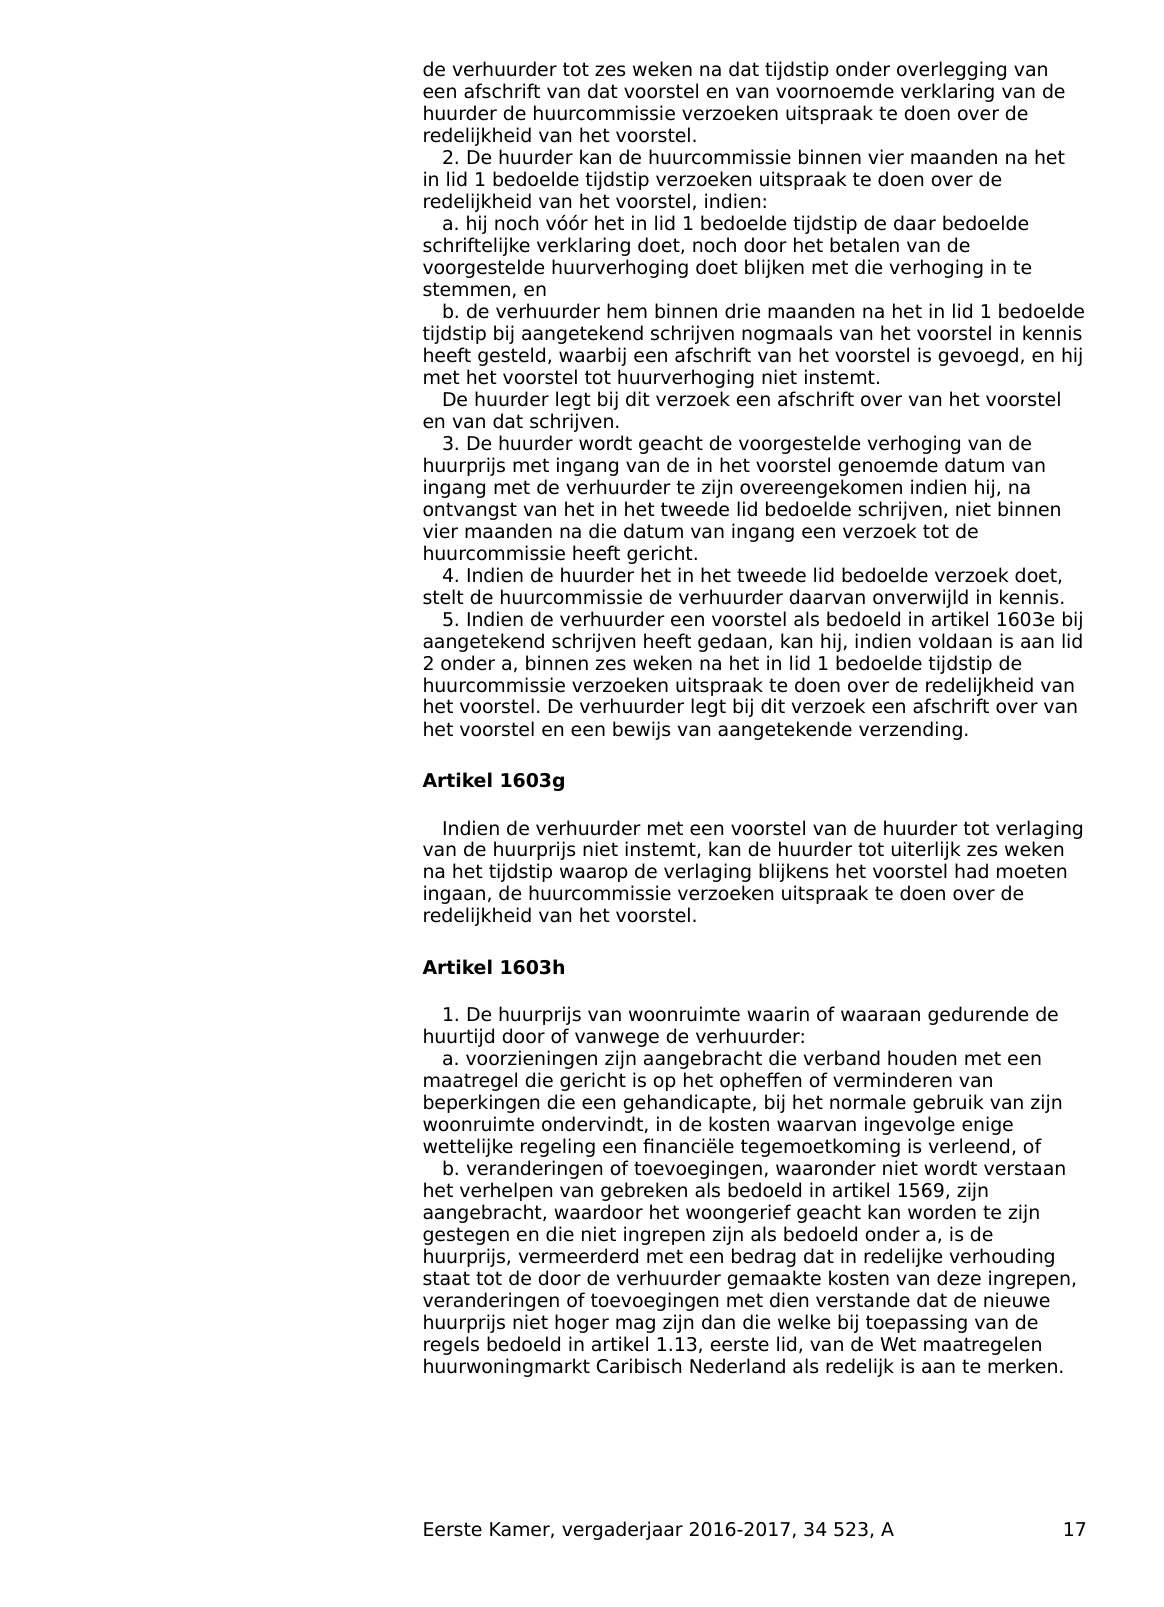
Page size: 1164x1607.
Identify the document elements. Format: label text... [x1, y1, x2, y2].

text Indien de verhuurder met een voorstel van de huurder tot verlaging van de huurprijs niet instemt, kan de huurder tot uiterlijk zes weken na het tijdstip waarop de verlaging blijkens het voorstel had moeten ingaan, de huurcommissie verzoeken uitspraak te doen over de redelijkheid van het voorstel. [422, 817, 1087, 927]
text 1. De huurprijs van woonruimte waarin of waaraan gedurende de huurtijd door of vanwege de verhuurder: [422, 1004, 1087, 1048]
text a. voorzieningen zijn aangebracht die verband houden met een maatregel die gericht is op het opheffen of verminderen van beperkingen die een gehandicapte, bij het normale gebruik van zijn woonruimte ondervindt, in de kosten waarvan ingevolge enige wettelijke regeling een financiële tegemoetkoming is verleend, of [422, 1048, 1087, 1158]
text 5. Indien de verhuurder een voorstel als bedoeld in artikel 1603e bij aangetekend schrijven heeft gedaan, kan hij, indien voldaan is aan lid 2 onder a, binnen zes weken na het in lid 1 bedoelde tijdstip de huurcommissie verzoeken uitspraak te doen over de redelijkheid van het voorstel. De verhuurder legt bij dit verzoek een afschrift over van het voorstel en een bewijs van aangetekende verzending. [422, 608, 1087, 740]
subtitle Artikel 1603h [422, 957, 1087, 979]
text b. de verhuurder hem binnen drie maanden na het in lid 1 bedoelde tijdstip bij aangetekend schrijven nogmaals van het voorstel in kennis heeft gesteld, waarbij een afschrift van het voorstel is gevoegd, en hij met het voorstel tot huurverhoging niet instemt. [422, 301, 1087, 389]
text 2. De huurder kan de huurcommissie binnen vier maanden na het in lid 1 bedoelde tijdstip verzoeken uitspraak te doen over de redelijkheid van het voorstel, indien: [422, 147, 1087, 213]
text 4. Indien de huurder het in het tweede lid bedoelde verzoek doet, stelt de huurcommissie de verhuurder daarvan onverwijld in kennis. [422, 564, 1087, 608]
subtitle Artikel 1603g [422, 770, 1087, 792]
text de verhuurder tot zes weken na dat tijdstip onder overlegging van een afschrift van dat voorstel en van voornoemde verklaring van de huurder de huurcommissie verzoeken uitspraak te doen over de redelijkheid van het voorstel. [422, 59, 1087, 147]
text b. veranderingen of toevoegingen, waaronder niet wordt verstaan het verhelpen van gebreken als bedoeld in artikel 1569, zijn aangebracht, waardoor het woongerief geacht kan worden te zijn gestegen en die niet ingrepen zijn als bedoeld onder a, is de huurprijs, vermeerderd met een bedrag dat in redelijke verhouding staat tot de door de verhuurder gemaakte kosten van deze ingrepen, veranderingen of toevoegingen met dien verstande dat de nieuwe huurprijs niet hoger mag zijn dan die welke bij toepassing van de regels bedoeld in artikel 1.13, eerste lid, van de Wet maatregelen huurwoningmarkt Caribisch Nederland als redelijk is aan te merken. [422, 1158, 1087, 1378]
text a. hij noch vóór het in lid 1 bedoelde tijdstip de daar bedoelde schriftelijke verklaring doet, noch door het betalen van de voorgestelde huurverhoging doet blijken met die verhoging in te stemmen, en [422, 213, 1087, 301]
text 3. De huurder wordt geacht de voorgestelde verhoging van de huurprijs met ingang van de in het voorstel genoemde datum van ingang met de verhuurder te zijn overeengekomen indien hij, na ontvangst van het in het tweede lid bedoelde schrijven, niet binnen vier maanden na die datum van ingang een verzoek tot de huurcommissie heeft gericht. [422, 433, 1087, 564]
text De huurder legt bij dit verzoek een afschrift over van het voorstel en van dat schrijven. [422, 389, 1087, 433]
